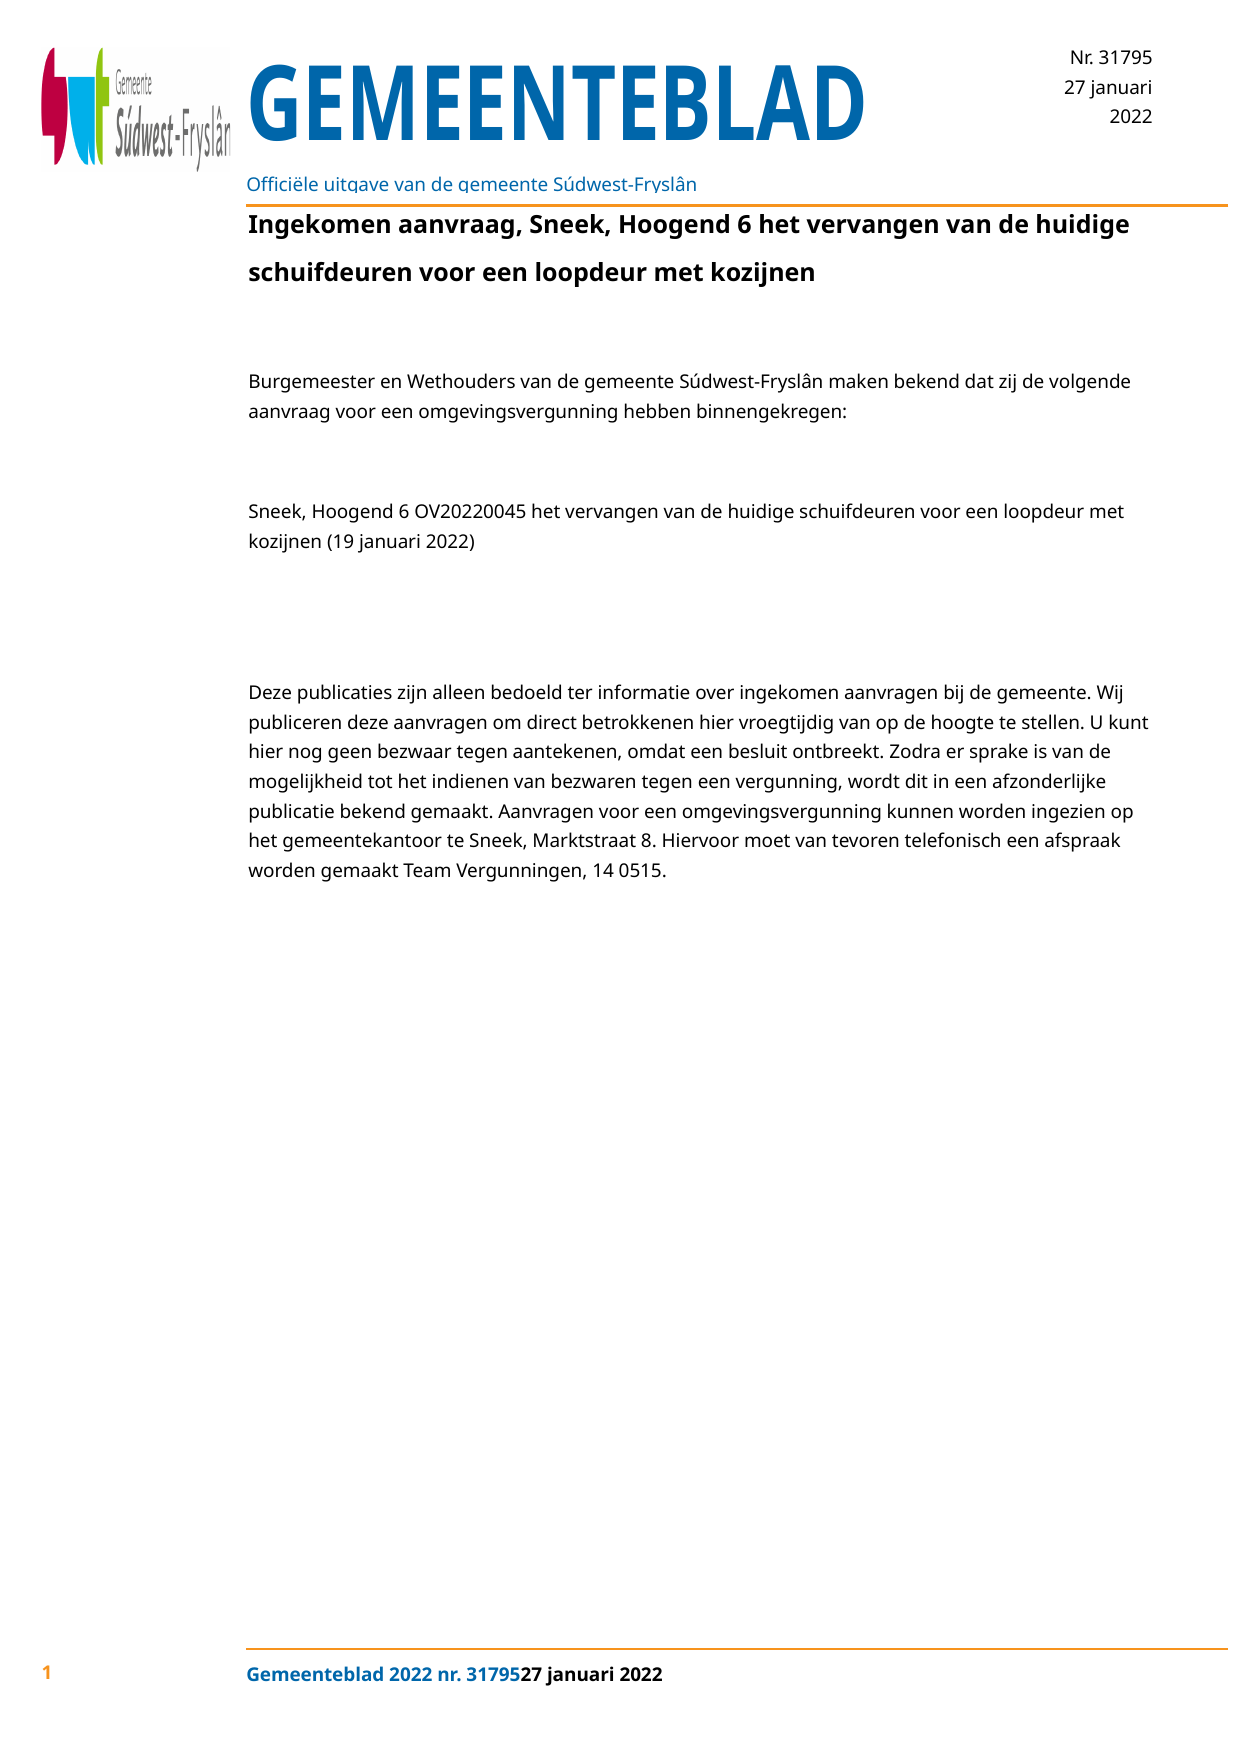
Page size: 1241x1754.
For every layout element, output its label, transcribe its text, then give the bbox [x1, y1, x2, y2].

text Burgemeester en Wethouders van de gemeente Súdwest-Fryslân maken bekend dat zij de volgende aanvraag voor een omgevingsvergunning hebben binnengekregen: [248, 368, 1152, 424]
text Ingekomen aanvraag, Sneek, Hoogend 6 het vervangen van de huidige schuifdeuren voor een loopdeur met kozijnen [248, 207, 1152, 288]
text Deze publicaties zijn alleen bedoeld ter informatie over ingekomen aanvragen bij de gemeente. Wij publiceren deze aanvragen om direct betrokkenen hier vroegtijdig van op de hoogte te stellen. U kunt hier nog geen bezwaar tegen aantekenen, omdat een besluit ontbreekt. Zodra er sprake is van de mogelijkheid tot het indienen van bezwaren tegen een vergunning, wordt dit in een afzonderlijke publicatie bekend gemaakt. Aanvragen voor een omgevingsvergunning kunnen worden ingezien op het gemeentekantoor te Sneek, Marktstraat 8. Hiervoor moet van tevoren telefonisch een afspraak worden gemaakt Team Vergunningen, 14 0515. [248, 679, 1152, 883]
text Sneek, Hoogend 6 OV20220045 het vervangen van de huidige schuifdeuren voor een loopdeur met kozijnen (19 januari 2022) [248, 499, 1152, 554]
picture [41, 47, 231, 172]
